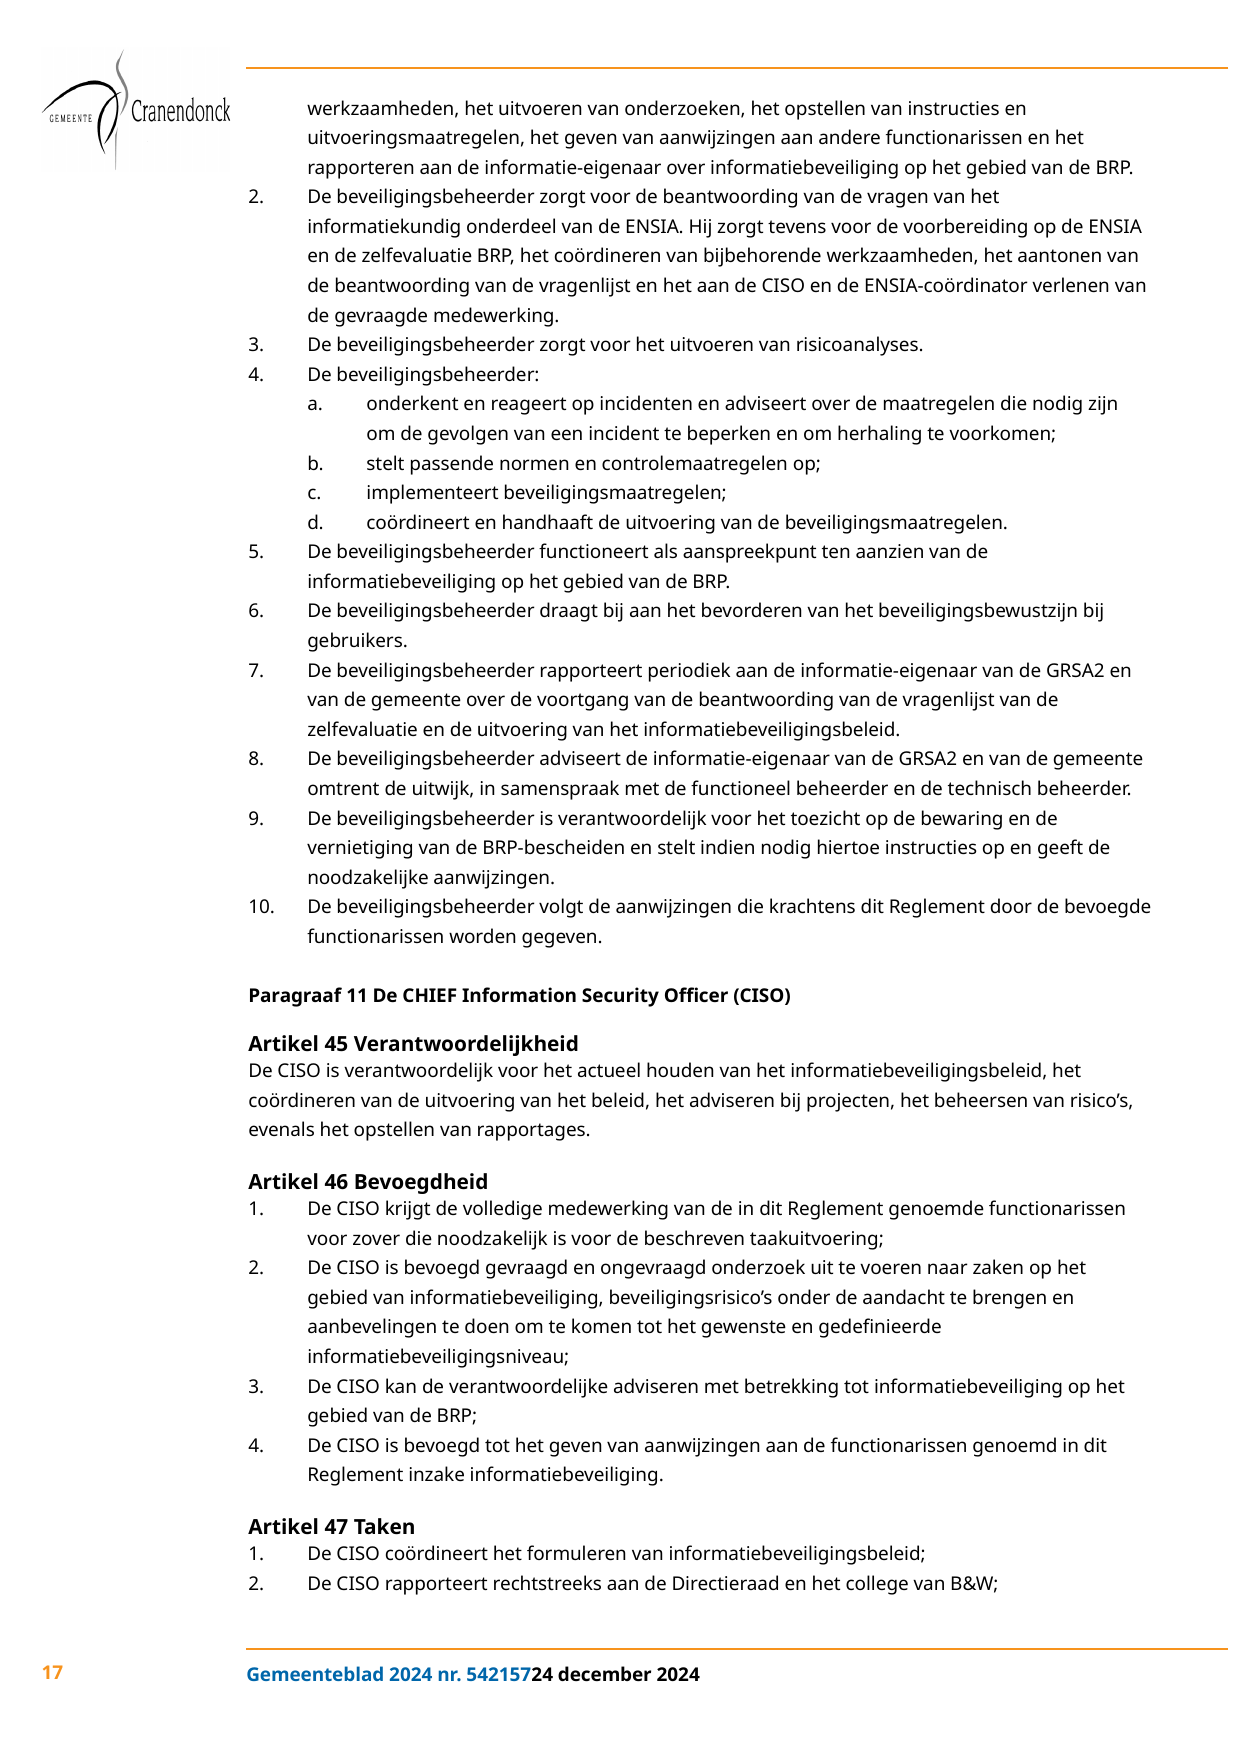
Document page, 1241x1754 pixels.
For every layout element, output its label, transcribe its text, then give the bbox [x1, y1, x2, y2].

list De beveiligingsbeheerder zorgt voor de beantwoording van de vragen van het informatiekundig onderdeel van de ENSIA. Hij zorgt tevens voor de voorbereiding op de ENSIA en de zelfevaluatie BRP, het coördineren van bijbehorende werkzaamheden, het aantonen van de beantwoording van de vragenlijst en het aan de CISO en de ENSIA-coördinator verlenen van de gevraagde medewerking. [248, 183, 1152, 328]
text Artikel 47 Taken [248, 1512, 1152, 1540]
list De CISO is bevoegd gevraagd en ongevraagd onderzoek uit te voeren naar zaken op het gebied van informatiebeveiliging, beveiligingsrisico’s onder de aandacht te brengen en aanbevelingen te doen om te komen tot het gewenste en gedefinieerde informatiebeveiligingsniveau; [248, 1254, 1152, 1369]
list De CISO is bevoegd tot het geven van aanwijzingen aan de functionarissen genoemd in dit Reglement inzake informatiebeveiliging. [248, 1432, 1152, 1487]
list De beveiligingsbeheerder rapporteert periodiek aan de informatie-eigenaar van de GRSA2 en van de gemeente over de voortgang van de beantwoording van de vragenlijst van de zelfevaluatie en de uitvoering van het informatiebeveiligingsbeleid. [248, 657, 1152, 742]
list coördineert en handhaaft de uitvoering van de beveiligingsmaatregelen. [307, 509, 1152, 535]
text Artikel 45 Verantwoordelijkheid [248, 1029, 1152, 1057]
list De beveiligingsbeheerder zorgt voor het uitvoeren van risicoanalyses. [248, 331, 1152, 357]
list De beveiligingsbeheerder draagt bij aan het bevorderen van het beveiligingsbewustzijn bij gebruikers. [248, 598, 1152, 653]
picture [41, 47, 231, 172]
list onderkent en reageert op incidenten en adviseert over de maatregelen die nodig zijn om de gevolgen van een incident te beperken en om herhaling te voorkomen; [307, 391, 1152, 446]
text De CISO is verantwoordelijk voor het actueel houden van het informatiebeveiligingsbeleid, het coördineren van de uitvoering van het beleid, het adviseren bij projecten, het beheersen van risico’s, evenals het opstellen van rapportages. [248, 1057, 1152, 1142]
list implementeert beveiligingsmaatregelen; [307, 479, 1152, 505]
list De beveiligingsbeheerder: [248, 361, 1152, 387]
list De CISO coördineert het formuleren van informatiebeveiligingsbeleid; [248, 1540, 1152, 1566]
text Paragraaf 11 De CHIEF Information Security Officer (CISO) [248, 982, 1152, 1008]
list werkzaamheden, het uitvoeren van onderzoeken, het opstellen van instructies en uitvoeringsmaatregelen, het geven van aanwijzingen aan andere functionarissen en het rapporteren aan de informatie-eigenaar over informatiebeveiliging op het gebied van de BRP. [248, 95, 1152, 180]
list De beveiligingsbeheerder is verantwoordelijk voor het toezicht op de bewaring en de vernietiging van de BRP-bescheiden en stelt indien nodig hiertoe instructies op en geeft de noodzakelijke aanwijzingen. [248, 805, 1152, 890]
list De beveiligingsbeheerder functioneert als aanspreekpunt ten aanzien van de informatiebeveiliging op het gebied van de BRP. [248, 538, 1152, 594]
list De CISO rapporteert rechtstreeks aan de Directieraad en het college van B&W; [248, 1570, 1152, 1596]
list De beveiligingsbeheerder adviseert de informatie-eigenaar van de GRSA2 en van de gemeente omtrent de uitwijk, in samenspraak met de functioneel beheerder en de technisch beheerder. [248, 746, 1152, 801]
text Artikel 46 Bevoegdheid [248, 1167, 1152, 1195]
list stelt passende normen en controlemaatregelen op; [307, 450, 1152, 476]
list De CISO kan de verantwoordelijke adviseren met betrekking tot informatiebeveiliging op het gebied van de BRP; [248, 1373, 1152, 1428]
list De beveiligingsbeheerder volgt de aanwijzingen die krachtens dit Reglement door de bevoegde functionarissen worden gegeven. [248, 893, 1152, 949]
list De CISO krijgt de volledige medewerking van de in dit Reglement genoemde functionarissen voor zover die noodzakelijk is voor de beschreven taakuitvoering; [248, 1195, 1152, 1251]
